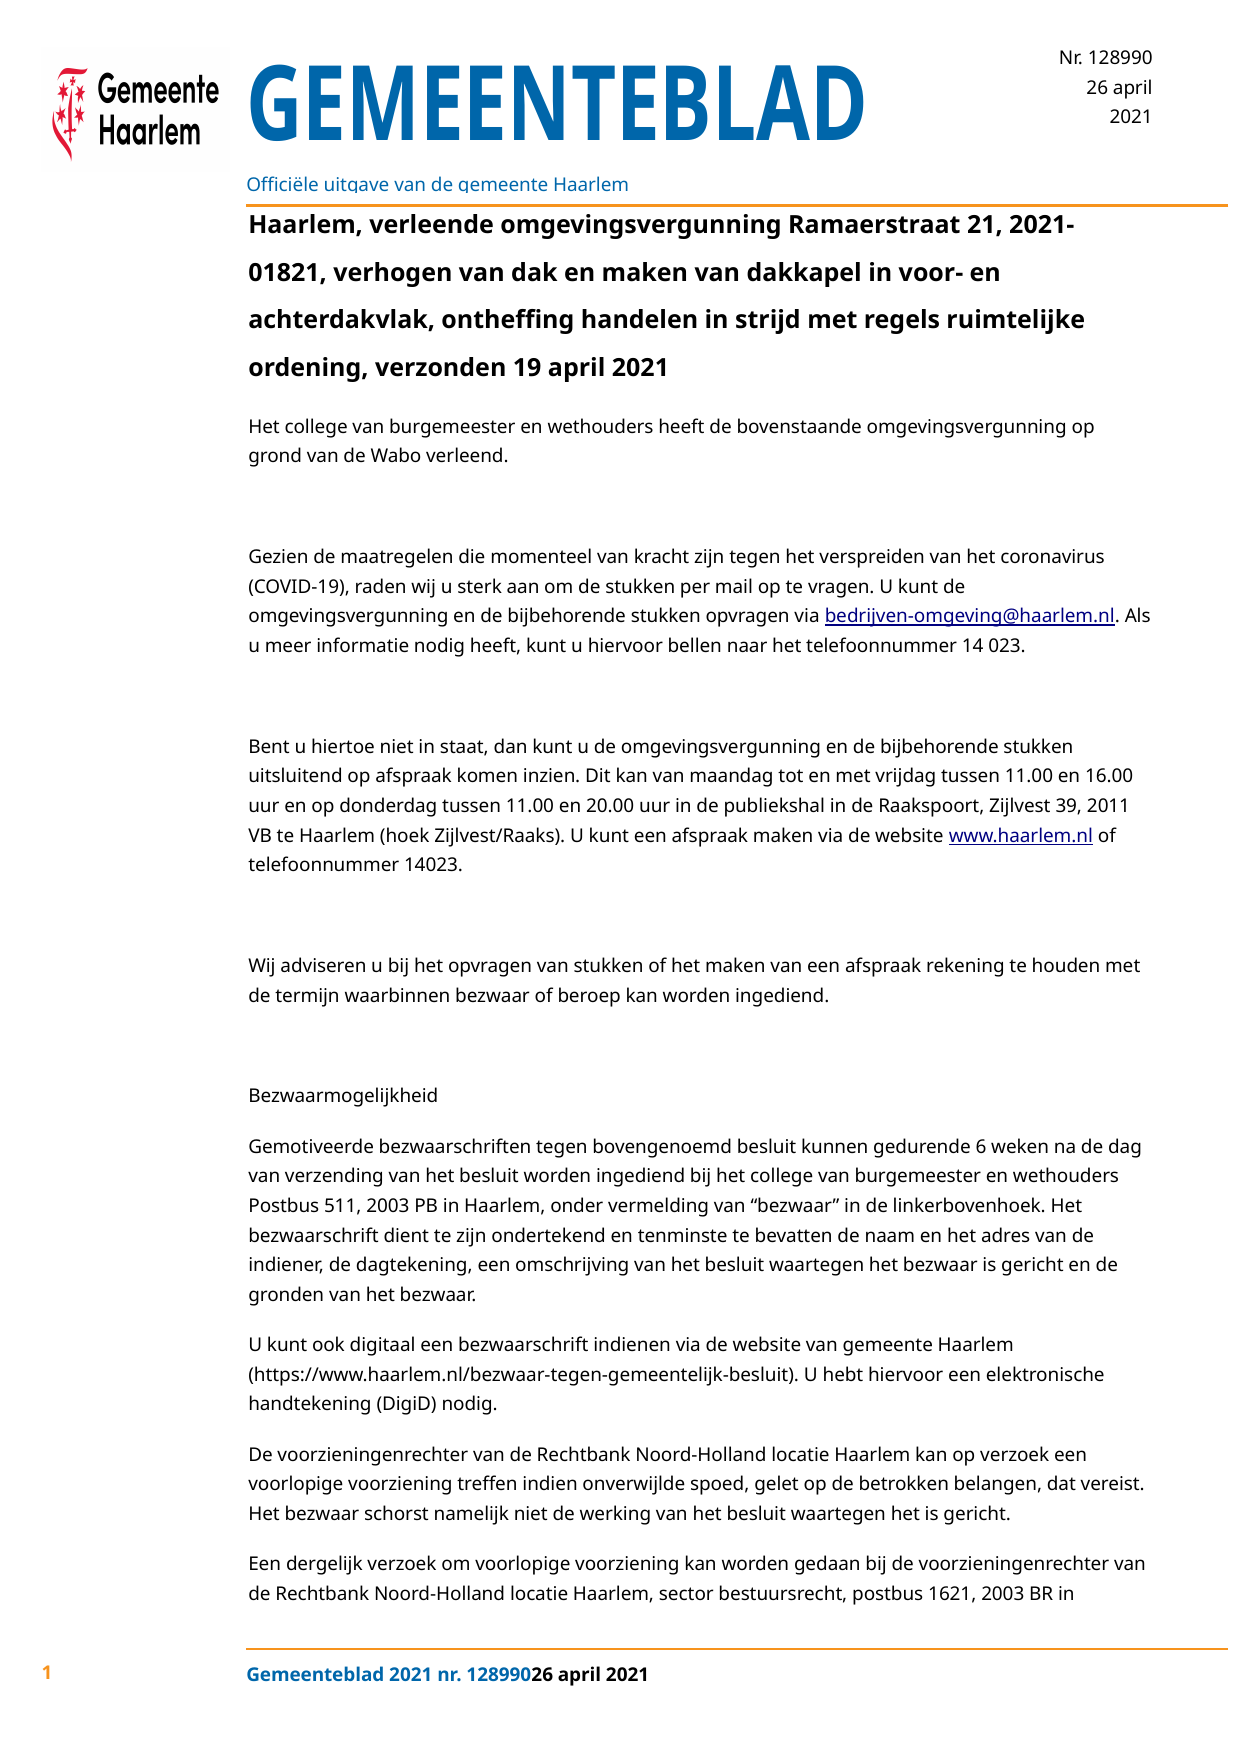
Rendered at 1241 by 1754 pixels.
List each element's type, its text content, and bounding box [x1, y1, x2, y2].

text Bezwaarmogelijkheid [248, 1083, 1152, 1108]
picture [41, 47, 231, 172]
text Het college van burgemeester en wethouders heeft de bovenstaande omgevingsvergunning op grond van de Wabo verleend. [248, 413, 1152, 468]
text Bent u hiertoe niet in staat, dan kunt u de omgevingsvergunning en de bijbehorende stukken uitsluitend op afspraak komen inzien. Dit kan van maandag tot en met vrijdag tussen 11.00 en 16.00 uur en op donderdag tussen 11.00 en 20.00 uur in de publiekshal in de Raakspoort, Zijlvest 39, 2011 VB te Haarlem (hoek Zijlvest/Raaks). U kunt een afspraak maken via de website www.haarlem.nl of telefoonnummer 14023. [248, 733, 1152, 877]
text Een dergelijk verzoek om voorlopige voorziening kan worden gedaan bij de voorzieningenrechter van de Rechtbank Noord-Holland locatie Haarlem, sector bestuursrecht, postbus 1621, 2003 BR in [248, 1551, 1152, 1606]
text Haarlem, verleende omgevingsvergunning Ramaerstraat 21, 2021-01821, verhogen van dak en maken van dakkapel in voor- en achterdakvlak, ontheffing handelen in strijd met regels ruimtelijke ordening, verzonden 19 april 2021 [248, 207, 1152, 384]
text U kunt ook digitaal een bezwaarschrift indienen via de website van gemeente Haarlem (https://www.haarlem.nl/bezwaar-tegen-gemeentelijk-besluit). U hebt hiervoor een elektronische handtekening (DigiD) nodig. [248, 1331, 1152, 1416]
text Gemotiveerde bezwaarschriften tegen bovengenoemd besluit kunnen gedurende 6 weken na de dag van verzending van het besluit worden ingediend bij het college van burgemeester en wethouders Postbus 511, 2003 PB in Haarlem, onder vermelding van “bezwaar” in de linkerbovenhoek. Het bezwaarschrift dient te zijn ondertekend en tenminste te bevatten de naam en het adres van de indiener, de dagtekening, een omschrijving van het besluit waartegen het bezwaar is gericht en de gronden van het bezwaar. [248, 1133, 1152, 1307]
text Gezien de maatregelen die momenteel van kracht zijn tegen het verspreiden van het coronavirus (COVID-19), raden wij u sterk aan om de stukken per mail op te vragen. U kunt de omgevingsvergunning en de bijbehorende stukken opvragen via bedrijven-omgeving@haarlem.nl. Als u meer informatie nodig heeft, kunt u hiervoor bellen naar het telefoonnummer 14 023. [248, 543, 1152, 658]
text De voorzieningenrechter van de Rechtbank Noord-Holland locatie Haarlem kan op verzoek een voorlopige voorziening treffen indien onverwijlde spoed, gelet op de betrokken belangen, dat vereist. Het bezwaar schorst namelijk niet de werking van het besluit waartegen het is gericht. [248, 1441, 1152, 1526]
text Wij adviseren u bij het opvragen van stukken of het maken van een afspraak rekening te houden met de termijn waarbinnen bezwaar of beroep kan worden ingediend. [248, 952, 1152, 1008]
